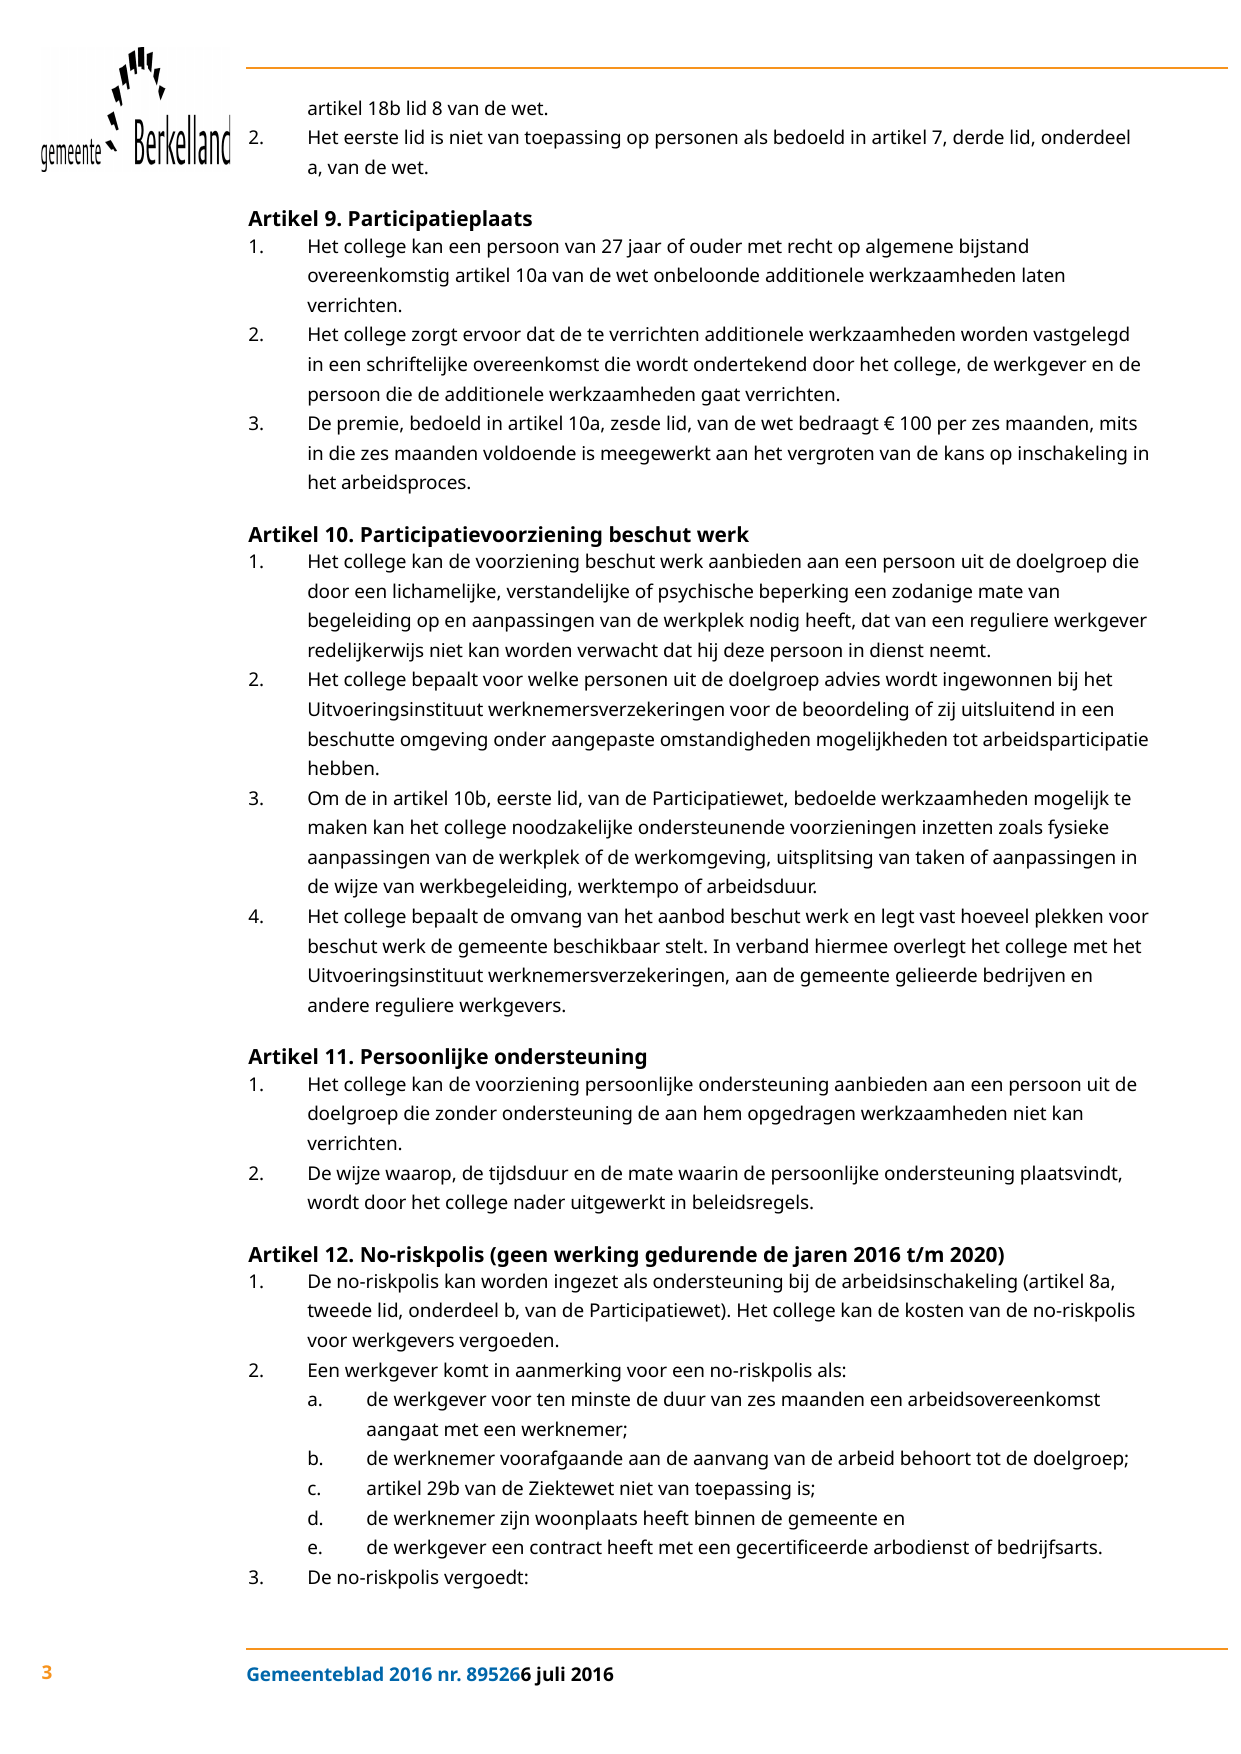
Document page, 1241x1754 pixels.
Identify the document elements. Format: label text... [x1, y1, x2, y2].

list de werkgever voor ten minste de duur van zes maanden een arbeidsovereenkomst aangaat met een werknemer; [307, 1386, 1152, 1442]
list De wijze waarop, de tijdsduur en de mate waarin de persoonlijke ondersteuning plaatsvindt, wordt door het college nader uitgewerkt in beleidsregels. [248, 1160, 1152, 1215]
list de werknemer voorafgaande aan de aanvang van de arbeid behoort tot de doelgroep; [307, 1446, 1152, 1471]
list Het college kan de voorziening beschut werk aanbieden aan een persoon uit de doelgroep die door een lichamelijke, verstandelijke of psychische beperking een zodanige mate van begeleiding op en aanpassingen van de werkplek nodig heeft, dat van een reguliere werkgever redelijkerwijs niet kan worden verwacht dat hij deze persoon in dienst neemt. [248, 548, 1152, 663]
text Artikel 11. Persoonlijke ondersteuning [248, 1042, 1152, 1071]
list de werkgever een contract heeft met een gecertificeerde arbodienst of bedrijfsarts. [307, 1534, 1152, 1560]
text Artikel 10. Participatievoorziening beschut werk [248, 520, 1152, 548]
list de werknemer zijn woonplaats heeft binnen de gemeente en [307, 1505, 1152, 1531]
list De no-riskpolis kan worden ingezet als ondersteuning bij de arbeidsinschakeling (artikel 8a, tweede lid, onderdeel b, van de Participatiewet). Het college kan de kosten van de no-riskpolis voor werkgevers vergoeden. [248, 1268, 1152, 1353]
list Een werkgever komt in aanmerking voor een no-riskpolis als: [248, 1357, 1152, 1383]
text Artikel 12. No-riskpolis (geen werking gedurende de jaren 2016 t/m 2020) [248, 1240, 1152, 1268]
list Het eerste lid is niet van toepassing op personen als bedoeld in artikel 7, derde lid, onderdeel a, van de wet. [248, 124, 1152, 180]
list Om de in artikel 10b, eerste lid, van de Participatiewet, bedoelde werkzaamheden mogelijk te maken kan het college noodzakelijke ondersteunende voorzieningen inzetten zoals fysieke aanpassingen van de werkplek of de werkomgeving, uitsplitsing van taken of aanpassingen in de wijze van werkbegeleiding, werktempo of arbeidsduur. [248, 785, 1152, 899]
list artikel 18b lid 8 van de wet. [248, 95, 1152, 121]
list De premie, bedoeld in artikel 10a, zesde lid, van de wet bedraagt € 100 per zes maanden, mits in die zes maanden voldoende is meegewerkt aan het vergroten van de kans op inschakeling in het arbeidsproces. [248, 410, 1152, 495]
picture [41, 47, 231, 172]
list artikel 29b van de Ziektewet niet van toepassing is; [307, 1475, 1152, 1501]
list Het college kan een persoon van 27 jaar of ouder met recht op algemene bijstand overeenkomstig artikel 10a van de wet onbeloonde additionele werkzaamheden laten verrichten. [248, 233, 1152, 318]
list Het college zorgt ervoor dat de te verrichten additionele werkzaamheden worden vastgelegd in een schriftelijke overeenkomst die wordt ondertekend door het college, de werkgever en de persoon die de additionele werkzaamheden gaat verrichten. [248, 322, 1152, 406]
list Het college bepaalt de omvang van het aanbod beschut werk en legt vast hoeveel plekken voor beschut werk de gemeente beschikbaar stelt. In verband hiermee overlegt het college met het Uitvoeringsinstituut werknemersverzekeringen, aan de gemeente gelieerde bedrijven en andere reguliere werkgevers. [248, 903, 1152, 1018]
list De no-riskpolis vergoedt: [248, 1564, 1152, 1590]
text Artikel 9. Participatieplaats [248, 204, 1152, 233]
list Het college bepaalt voor welke personen uit de doelgroep advies wordt ingewonnen bij het Uitvoeringsinstituut werknemersverzekeringen voor de beoordeling of zij uitsluitend in een beschutte omgeving onder aangepaste omstandigheden mogelijkheden tot arbeidsparticipatie hebben. [248, 667, 1152, 781]
list Het college kan de voorziening persoonlijke ondersteuning aanbieden aan een persoon uit de doelgroep die zonder ondersteuning de aan hem opgedragen werkzaamheden niet kan verrichten. [248, 1071, 1152, 1156]
